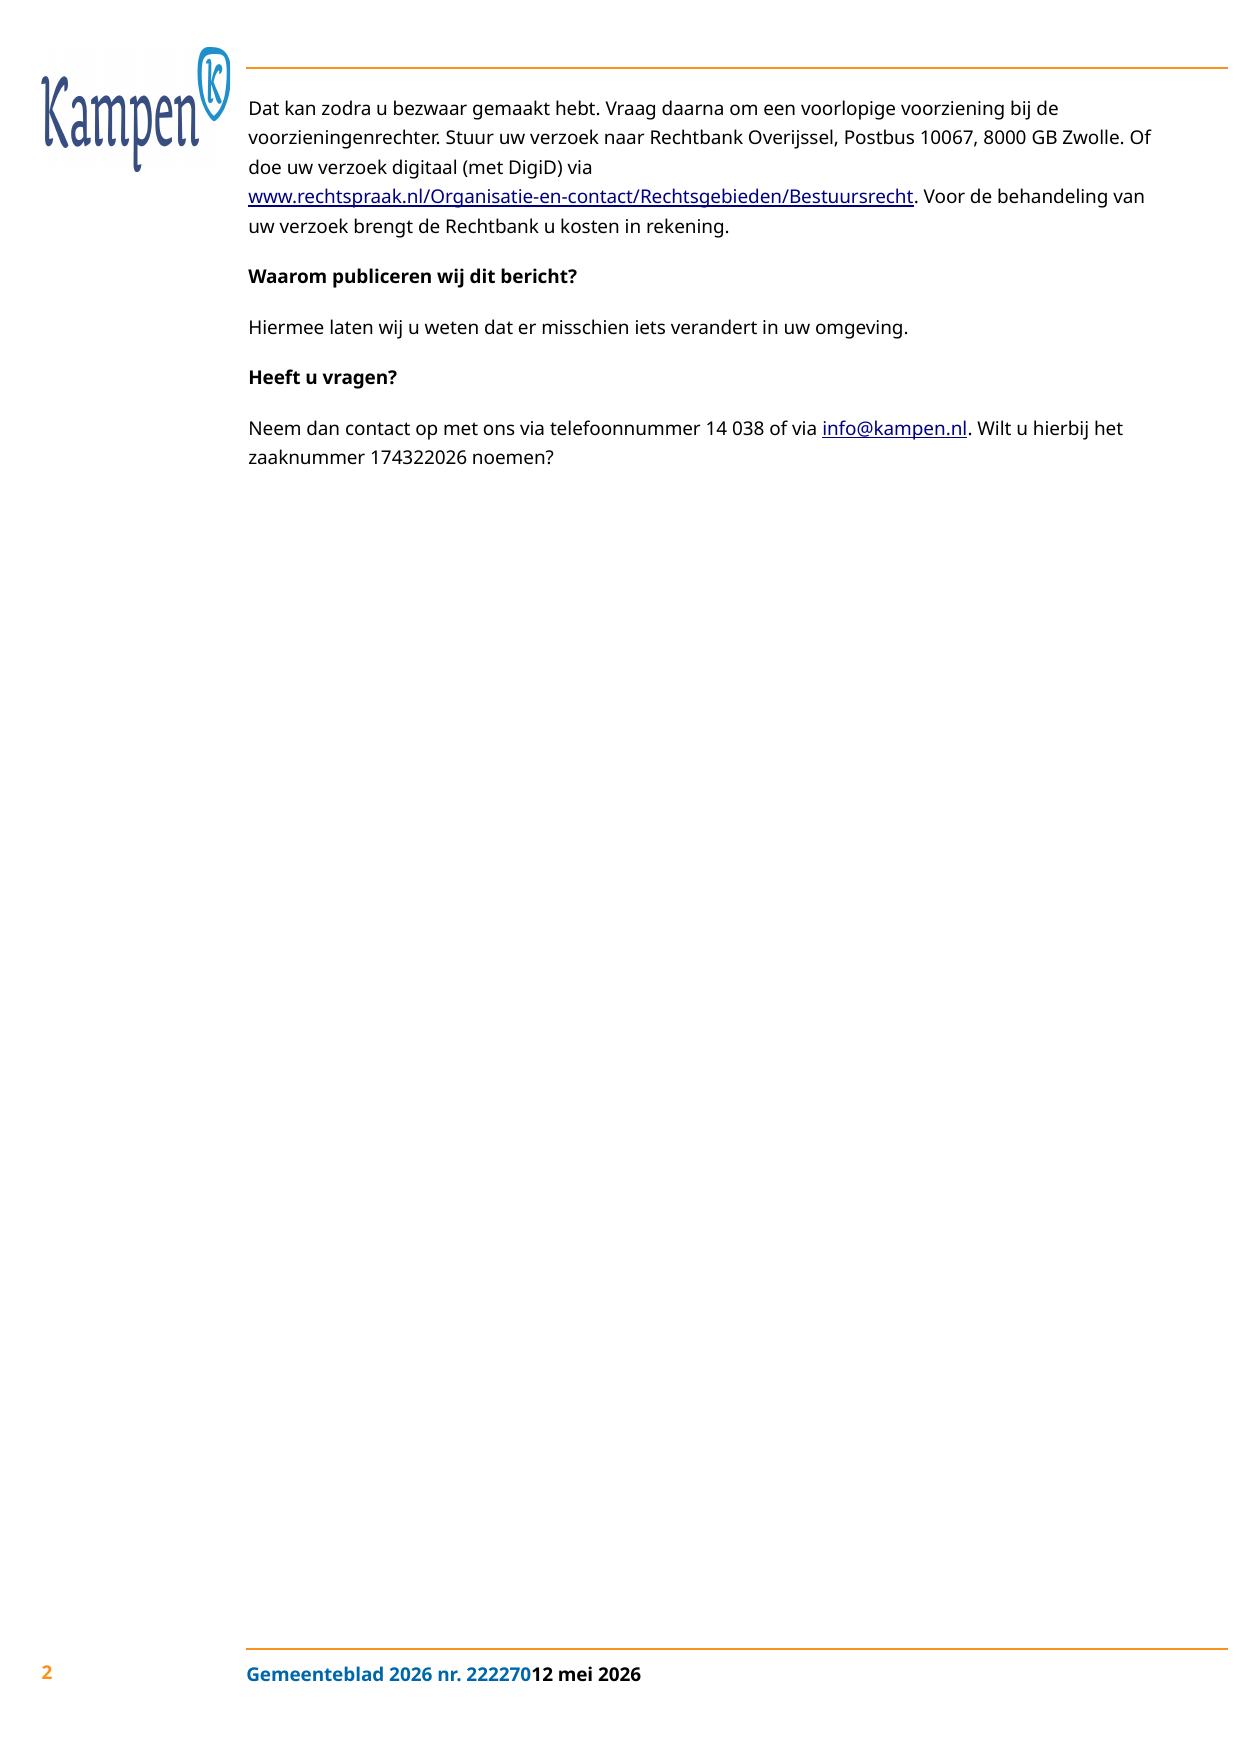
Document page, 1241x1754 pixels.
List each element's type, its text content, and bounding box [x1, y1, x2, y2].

text Heeft u vragen? [248, 364, 1152, 390]
text Hiermee laten wij u weten dat er misschien iets verandert in uw omgeving. [248, 314, 1152, 340]
text Waarom publiceren wij dit bericht? [248, 263, 1152, 289]
text Dat kan zodra u bezwaar gemaakt hebt. Vraag daarna om een voorlopige voorziening bij de voorzieningenrechter. Stuur uw verzoek naar Rechtbank Overijssel, Postbus 10067, 8000 GB Zwolle. Of doe uw verzoek digitaal (met DigiD) via www.rechtspraak.nl/Organisatie-en-contact/Rechtsgebieden/Bestuursrecht. Voor de behandeling van uw verzoek brengt de Rechtbank u kosten in rekening. [248, 95, 1152, 239]
text Neem dan contact op met ons via telefoonnummer 14 038 of via info@kampen.nl. Wilt u hierbij het zaaknummer 174322026 noemen? [248, 415, 1152, 470]
picture [41, 47, 231, 172]
